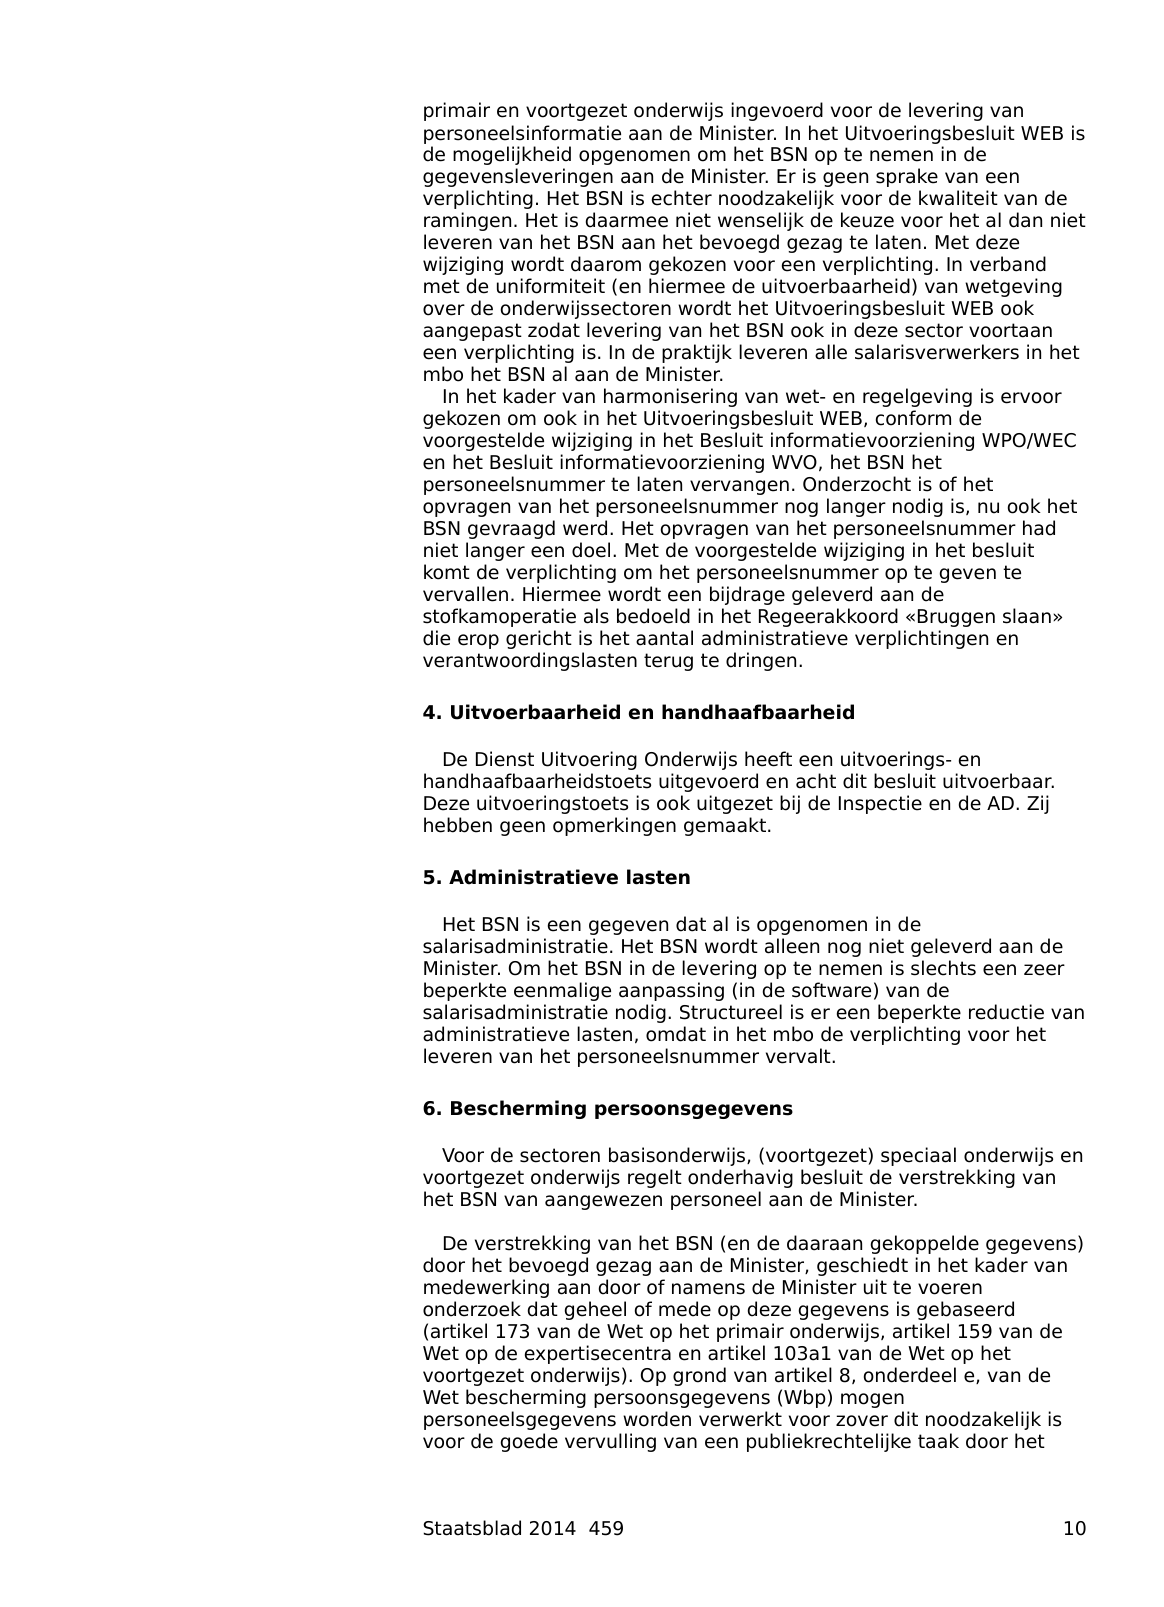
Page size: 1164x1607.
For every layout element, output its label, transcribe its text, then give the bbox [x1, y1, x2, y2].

text De verstrekking van het BSN (en de daaraan gekoppelde gegevens) door het bevoegd gezag aan de Minister, geschiedt in het kader van medewerking aan door of namens de Minister uit te voeren onderzoek dat geheel of mede op deze gegevens is gebaseerd (artikel 173 van de Wet op het primair onderwijs, artikel 159 van de Wet op de expertisecentra en artikel 103a1 van de Wet op het voortgezet onderwijs). Op grond van artikel 8, onderdeel e, van de Wet bescherming persoonsgegevens (Wbp) mogen personeelsgegevens worden verwerkt voor zover dit noodzakelijk is voor de goede vervulling van een publiekrechtelijke taak door het [422, 1233, 1087, 1452]
text Voor de sectoren basisonderwijs, (voortgezet) speciaal onderwijs en voortgezet onderwijs regelt onderhavig besluit de verstrekking van het BSN van aangewezen personeel aan de Minister. [422, 1144, 1087, 1211]
text Het BSN is een gegeven dat al is opgenomen in de salarisadministratie. Het BSN wordt alleen nog niet geleverd aan de Minister. Om het BSN in de levering op te nemen is slechts een zeer beperkte eenmalige aanpassing (in de software) van de salarisadministratie nodig. Structureel is er een beperkte reductie van administratieve lasten, omdat in het mbo de verplichting voor het leveren van het personeelsnummer vervalt. [422, 914, 1087, 1068]
text primair en voortgezet onderwijs ingevoerd voor de levering van personeelsinformatie aan de Minister. In het Uitvoeringsbesluit WEB is de mogelijkheid opgenomen om het BSN op te nemen in de gegevensleveringen aan de Minister. Er is geen sprake van een verplichting. Het BSN is echter noodzakelijk voor de kwaliteit van de ramingen. Het is daarmee niet wenselijk de keuze voor het al dan niet leveren van het BSN aan het bevoegd gezag te laten. Met deze wijziging wordt daarom gekozen voor een verplichting. In verband met de uniformiteit (en hiermee de uitvoerbaarheid) van wetgeving over de onderwijssectoren wordt het Uitvoeringsbesluit WEB ook aangepast zodat levering van het BSN ook in deze sector voortaan een verplichting is. In de praktijk leveren alle salarisverwerkers in het mbo het BSN al aan de Minister. [422, 100, 1087, 386]
text De Dienst Uitvoering Onderwijs heeft een uitvoerings- en handhaafbaarheidstoets uitgevoerd en acht dit besluit uitvoerbaar. Deze uitvoeringstoets is ook uitgezet bij de Inspectie en de AD. Zij hebben geen opmerkingen gemaakt. [422, 749, 1087, 837]
subtitle 4. Uitvoerbaarheid en handhaafbaarheid [422, 702, 1087, 724]
subtitle 5. Administratieve lasten [422, 867, 1087, 889]
subtitle 6. Bescherming persoonsgegevens [422, 1098, 1087, 1119]
text In het kader van harmonisering van wet- en regelgeving is ervoor gekozen om ook in het Uitvoeringsbesluit WEB, conform de voorgestelde wijziging in het Besluit informatievoorziening WPO/WEC en het Besluit informatievoorziening WVO, het BSN het personeelsnummer te laten vervangen. Onderzocht is of het opvragen van het personeelsnummer nog langer nodig is, nu ook het BSN gevraagd werd. Het opvragen van het personeelsnummer had niet langer een doel. Met de voorgestelde wijziging in het besluit komt de verplichting om het personeelsnummer op te geven te vervallen. Hiermee wordt een bijdrage geleverd aan de stofkamoperatie als bedoeld in het Regeerakkoord «Bruggen slaan» die erop gericht is het aantal administratieve verplichtingen en verantwoordingslasten terug te dringen. [422, 386, 1087, 672]
